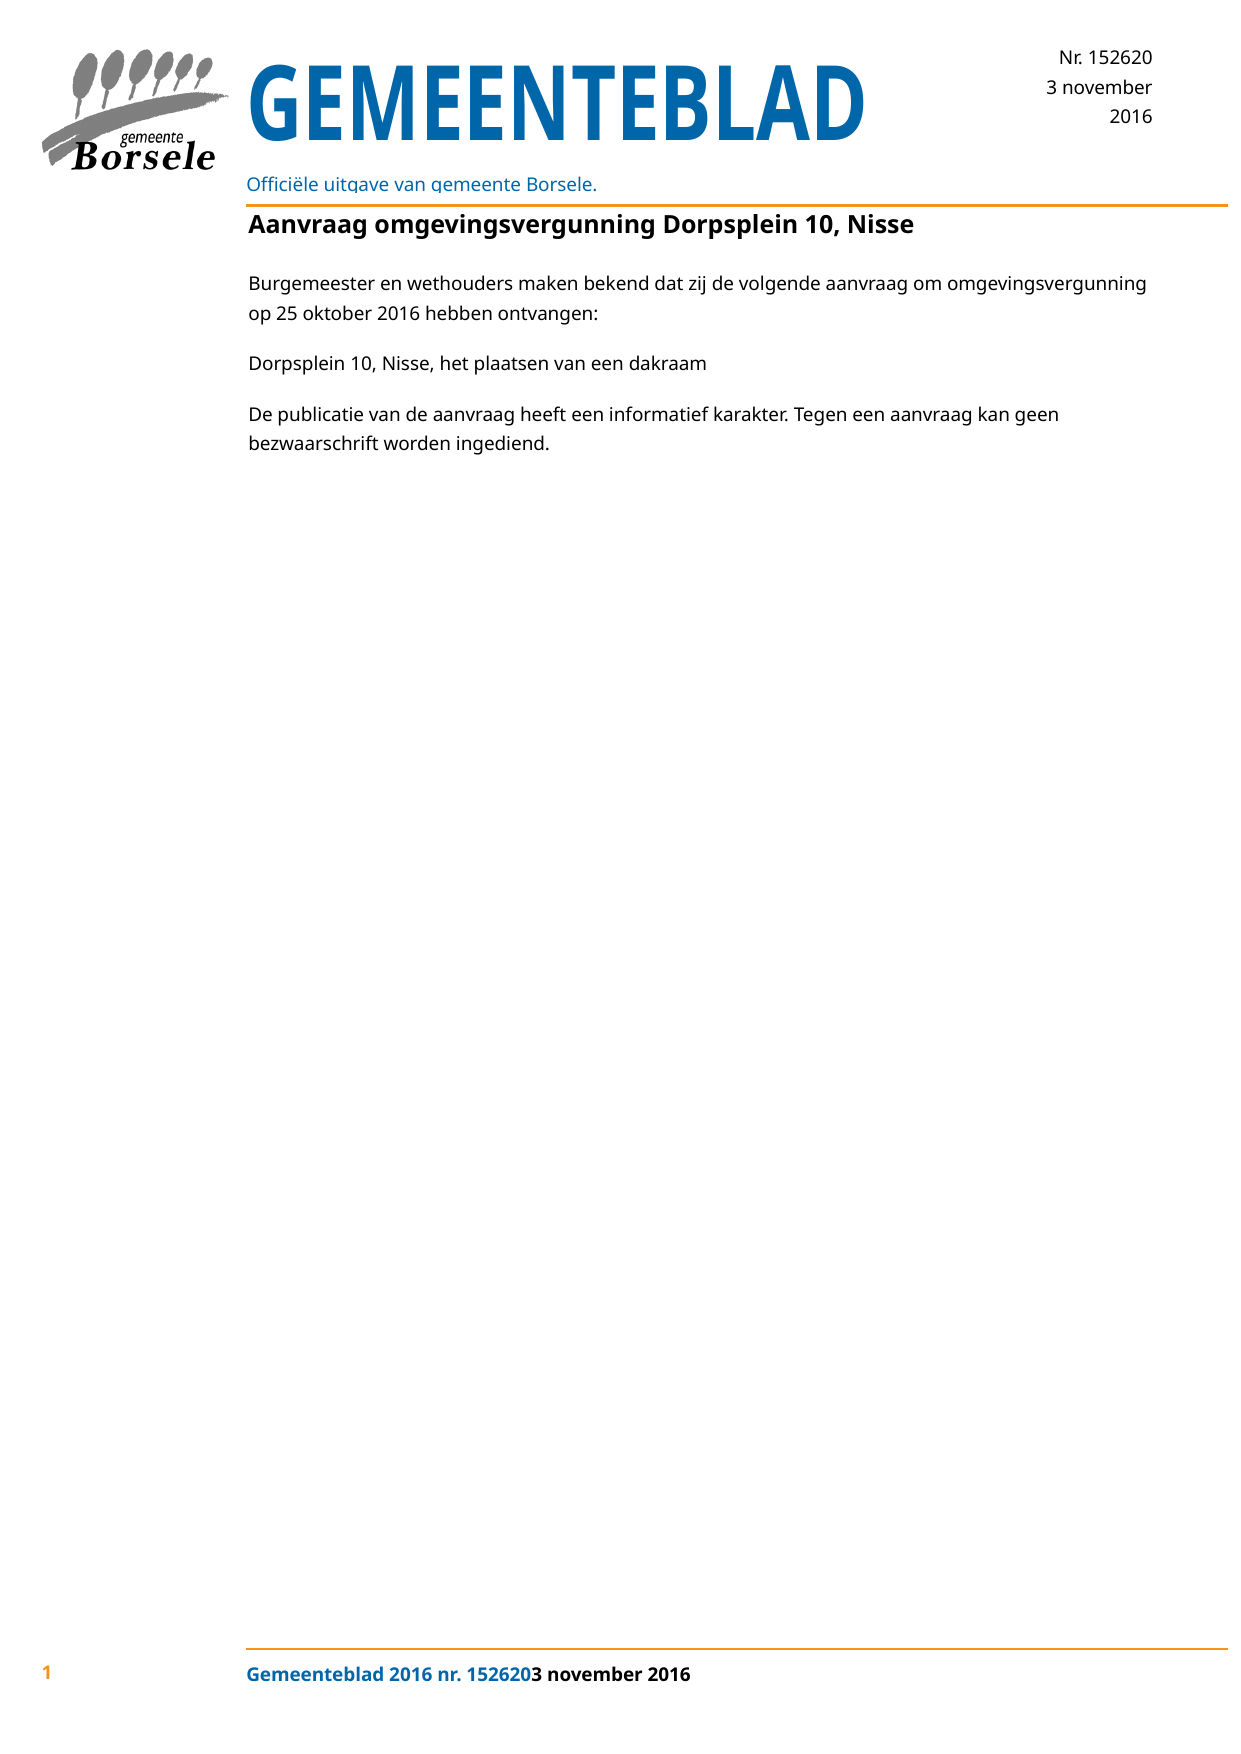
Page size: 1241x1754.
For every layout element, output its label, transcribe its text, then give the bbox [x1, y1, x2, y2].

text Aanvraag omgevingsvergunning Dorpsplein 10, Nisse [248, 207, 1152, 241]
text De publicatie van de aanvraag heeft een informatief karakter. Tegen een aanvraag kan geen bezwaarschrift worden ingediend. [248, 401, 1152, 456]
text Dorpsplein 10, Nisse, het plaatsen van een dakraam [248, 350, 1152, 376]
text Burgemeester en wethouders maken bekend dat zij de volgende aanvraag om omgevingsvergunning op 25 oktober 2016 hebben ontvangen: [248, 270, 1152, 326]
picture [41, 47, 231, 172]
